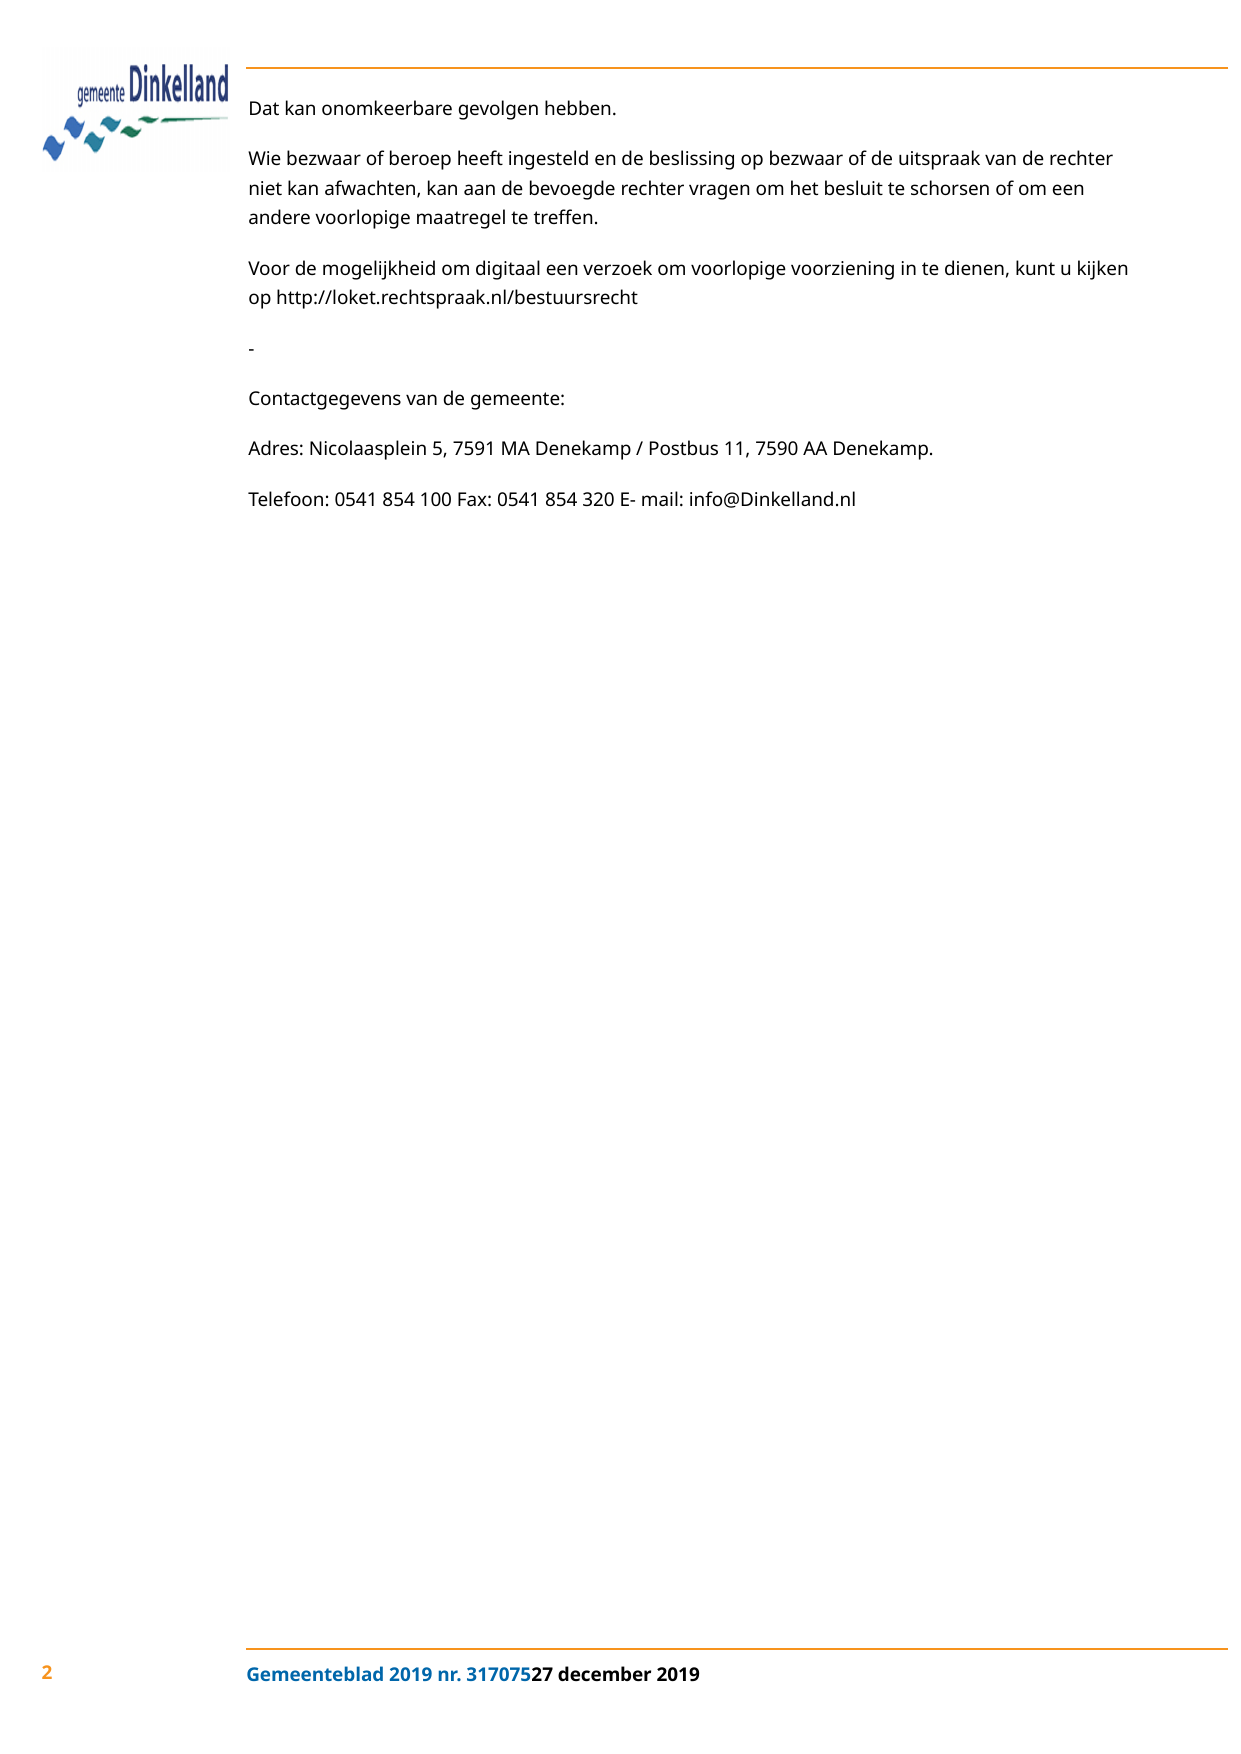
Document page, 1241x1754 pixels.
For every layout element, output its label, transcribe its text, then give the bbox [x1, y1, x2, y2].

text Adres: Nicolaasplein 5, 7591 MA Denekamp / Postbus 11, 7590 AA Denekamp. [248, 436, 1152, 461]
text Contactgegevens van de gemeente: [248, 385, 1152, 411]
text Wie bezwaar of beroep heeft ingesteld en de beslissing op bezwaar of de uitspraak van de rechter niet kan afwachten, kan aan de bevoegde rechter vragen om het besluit te schorsen of om een andere voorlopige maatregel te treffen. [248, 145, 1152, 230]
text Telefoon: 0541 854 100 Fax: 0541 854 320 E- mail: info@Dinkelland.nl [248, 486, 1152, 512]
text Voor de mogelijkheid om digitaal een verzoek om voorlopige voorziening in te dienen, kunt u kijken op http://loket.rechtspraak.nl/bestuursrecht [248, 255, 1152, 310]
text - [248, 335, 1152, 361]
picture [41, 47, 231, 172]
text Dat kan onomkeerbare gevolgen hebben. [248, 95, 1152, 121]
